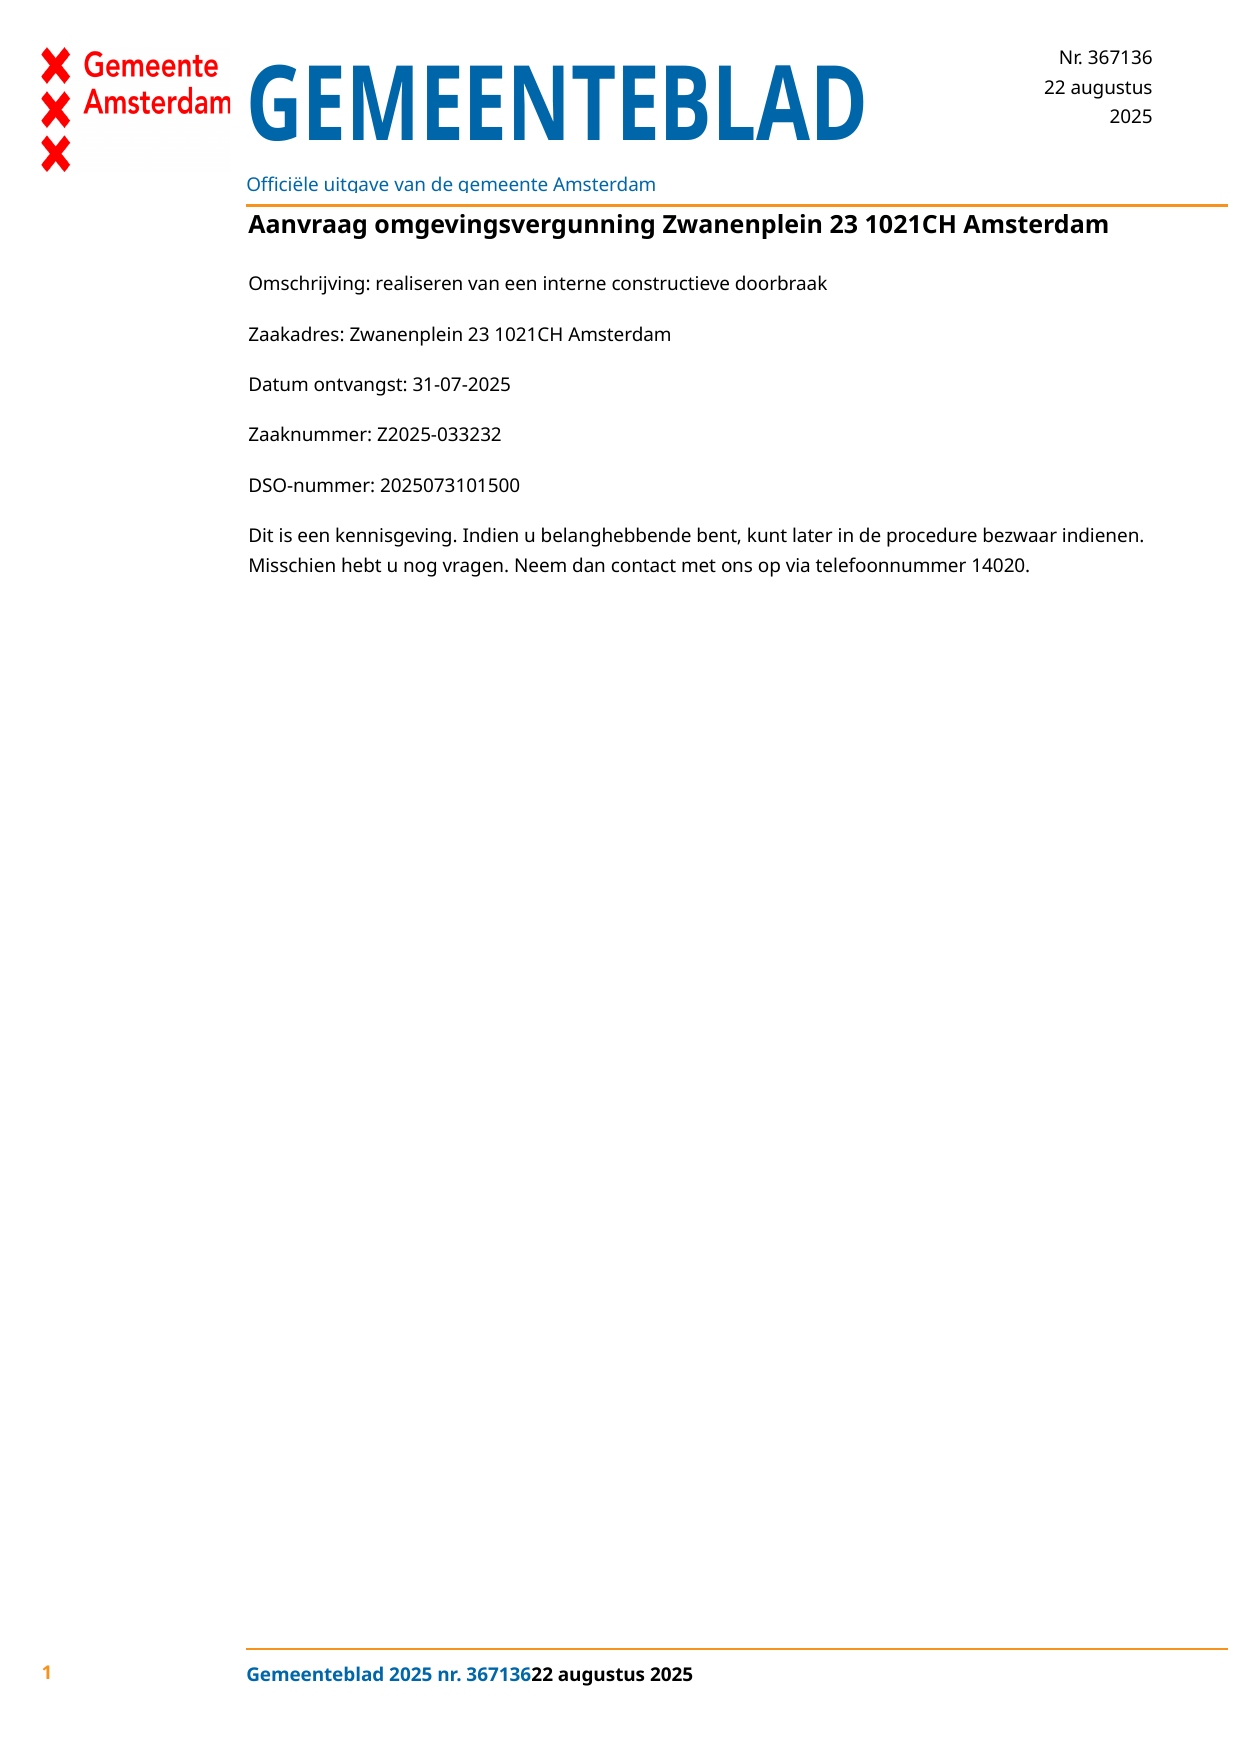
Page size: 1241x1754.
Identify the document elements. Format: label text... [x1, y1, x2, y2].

text Datum ontvangst: 31-07-2025 [248, 371, 1152, 397]
text Omschrijving: realiseren van een interne constructieve doorbraak [248, 270, 1152, 296]
text Zaakadres: Zwanenplein 23 1021CH Amsterdam [248, 321, 1152, 346]
text Dit is een kennisgeving. Indien u belanghebbende bent, kunt later in de procedure bezwaar indienen. Misschien hebt u nog vragen. Neem dan contact met ons op via telefoonnummer 14020. [248, 522, 1152, 578]
text DSO-nummer: 2025073101500 [248, 472, 1152, 498]
text Zaaknummer: Z2025-033232 [248, 422, 1152, 447]
picture [41, 47, 231, 172]
text Aanvraag omgevingsvergunning Zwanenplein 23 1021CH Amsterdam [248, 207, 1152, 241]
